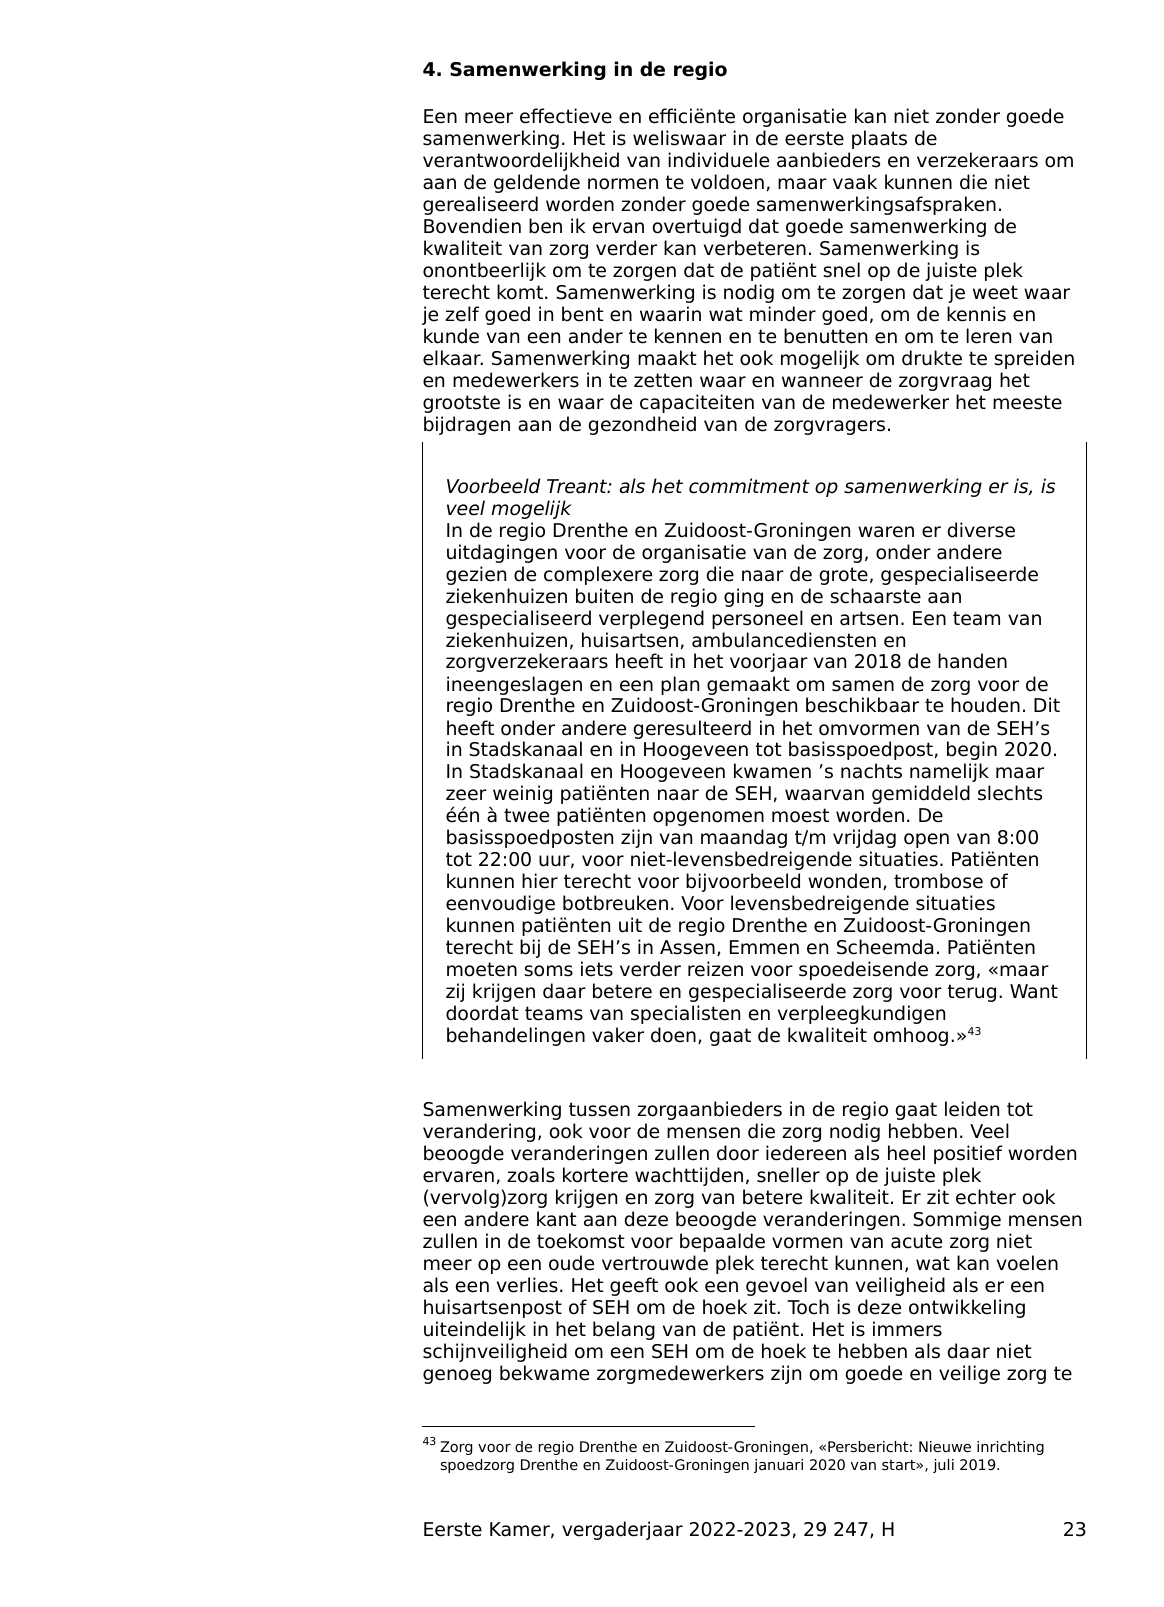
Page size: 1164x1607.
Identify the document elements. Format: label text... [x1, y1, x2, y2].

text Een meer effectieve en efficiënte organisatie kan niet zonder goede samenwerking. Het is weliswaar in de eerste plaats de verantwoordelijkheid van individuele aanbieders en verzekeraars om aan de geldende normen te voldoen, maar vaak kunnen die niet gerealiseerd worden zonder goede samenwerkingsafspraken. Bovendien ben ik ervan overtuigd dat goede samenwerking de kwaliteit van zorg verder kan verbeteren. Samenwerking is onontbeerlijk om te zorgen dat de patiënt snel op de juiste plek terecht komt. Samenwerking is nodig om te zorgen dat je weet waar je zelf goed in bent en waarin wat minder goed, om de kennis en kunde van een ander te kennen en te benutten en om te leren van elkaar. Samenwerking maakt het ook mogelijk om drukte te spreiden en medewerkers in te zetten waar en wanneer de zorgvraag het grootste is en waar de capaciteiten van de medewerker het meeste bijdragen aan de gezondheid van de zorgvragers. [422, 106, 1087, 436]
text Samenwerking tussen zorgaanbieders in de regio gaat leiden tot verandering, ook voor de mensen die zorg nodig hebben. Veel beoogde veranderingen zullen door iedereen als heel positief worden ervaren, zoals kortere wachttijden, sneller op de juiste plek (vervolg)zorg krijgen en zorg van betere kwaliteit. Er zit echter ook een andere kant aan deze beoogde veranderingen. Sommige mensen zullen in de toekomst voor bepaalde vormen van acute zorg niet meer op een oude vertrouwde plek terecht kunnen, wat kan voelen als een verlies. Het geeft ook een gevoel van veiligheid als er een huisartsenpost of SEH om de hoek zit. Toch is deze ontwikkeling uiteindelijk in het belang van de patiënt. Het is immers schijnveiligheid om een SEH om de hoek te hebben als daar niet genoeg bekwame zorgmedewerkers zijn om goede en veilige zorg te [422, 1099, 1087, 1384]
subtitle 4. Samenwerking in de regio [422, 59, 1087, 81]
table_header Voorbeeld Treant: als het commitment op samenwerking er is, is veel mogelijk In de regio Drenthe en Zuidoost-Groningen waren er diverse uitdagingen voor de organisatie van de zorg, onder andere gezien de complexere zorg die naar de grote, gespecialiseerde ziekenhuizen buiten de regio ging en de schaarste aan gespecialiseerd verplegend personeel en artsen. Een team van ziekenhuizen, huisartsen, ambulancediensten en zorgverzekeraars heeft in het voorjaar van 2018 de handen ineengeslagen en een plan gemaakt om samen de zorg voor de regio Drenthe en Zuidoost-Groningen beschikbaar te houden. Dit heeft onder andere geresulteerd in het omvormen van de SEH’s in Stadskanaal en in Hoogeveen tot basisspoedpost, begin 2020. In Stadskanaal en Hoogeveen kwamen ’s nachts namelijk maar zeer weinig patiënten naar de SEH, waarvan gemiddeld slechts één à twee patiënten opgenomen moest worden. De basisspoedposten zijn van maandag t/m vrijdag open van 8:00 tot 22:00 uur, voor niet-levensbedreigende situaties. Patiënten kunnen hier terecht voor bijvoorbeeld wonden, trombose of eenvoudige botbreuken. Voor levensbedreigende situaties kunnen patiënten uit de regio Drenthe en Zuidoost-Groningen terecht bij de SEH’s in Assen, Emmen en Scheemda. Patiënten moeten soms iets verder reizen voor spoedeisende zorg, «maar zij krijgen daar betere en gespecialiseerde zorg voor terug. Want doordat teams van specialisten en verpleegkundigen behandelingen vaker doen, gaat de kwaliteit omhoog.» [423, 442, 1086, 1059]
